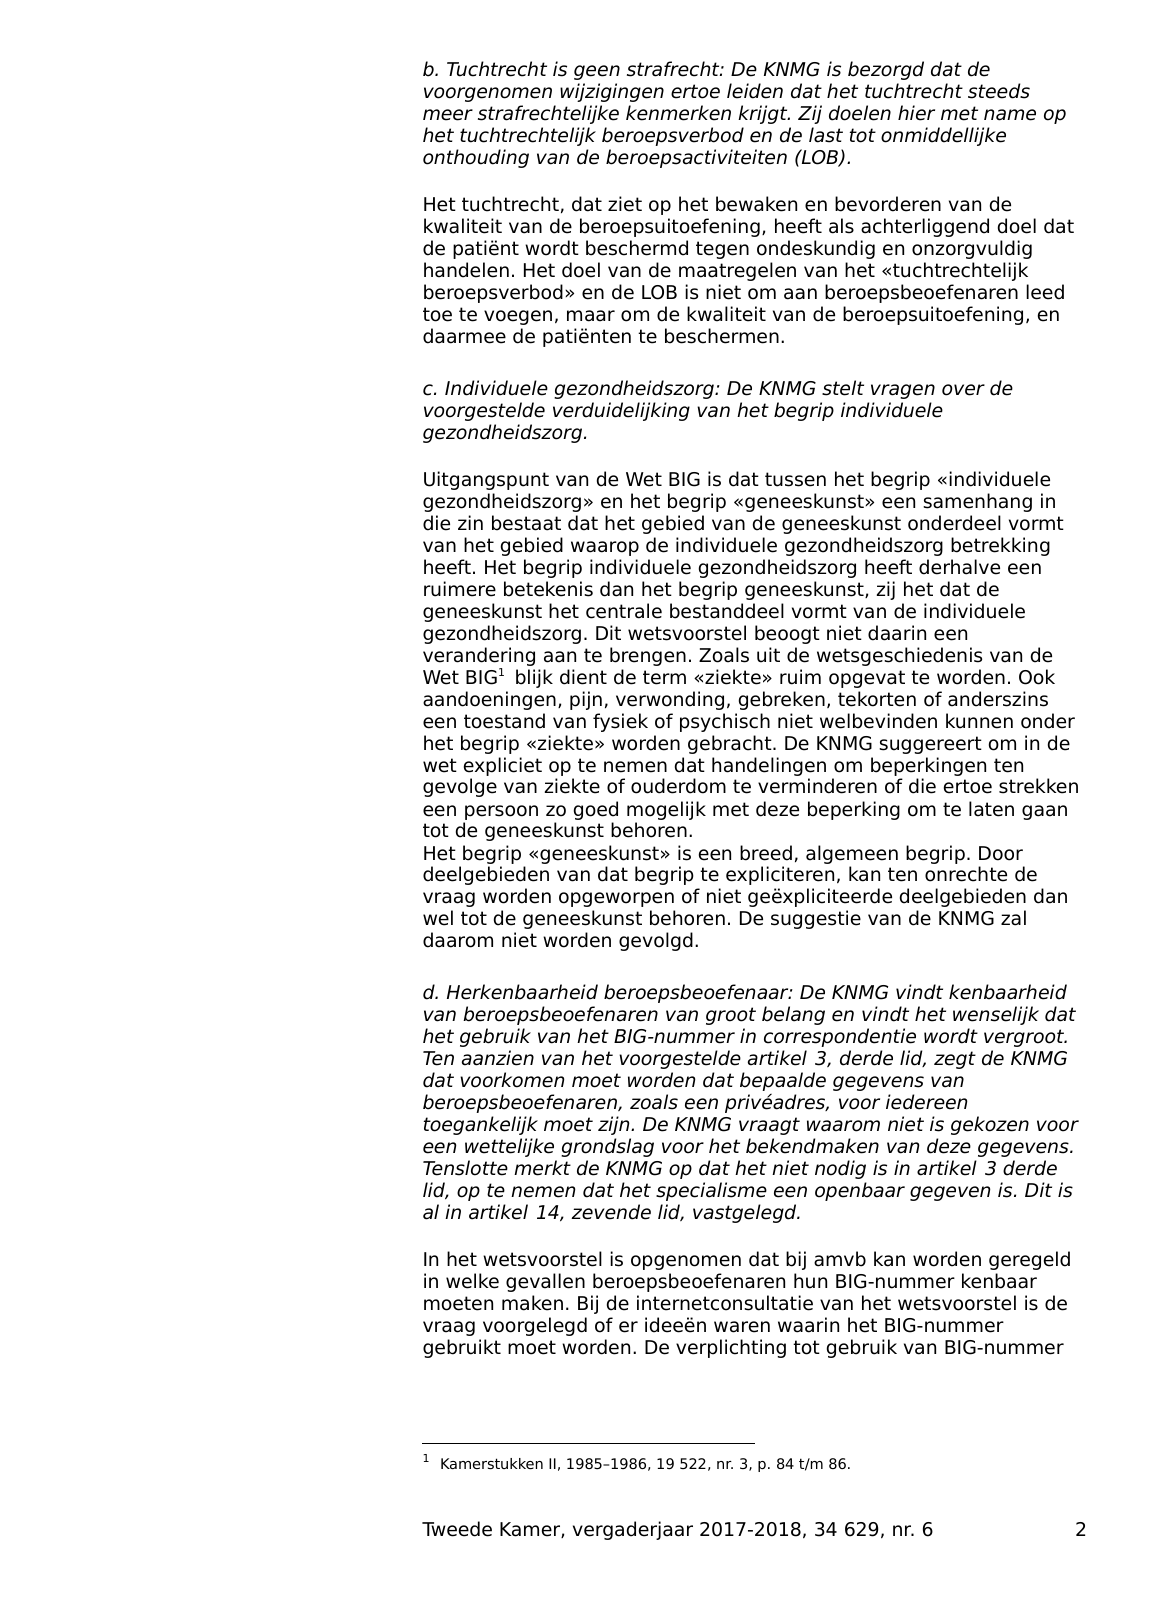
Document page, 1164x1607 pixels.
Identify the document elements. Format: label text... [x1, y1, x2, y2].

text In het wetsvoorstel is opgenomen dat bij amvb kan worden geregeld in welke gevallen beroepsbeoefenaren hun BIG-nummer kenbaar moeten maken. Bij de internetconsultatie van het wetsvoorstel is de vraag voorgelegd of er ideeën waren waarin het BIG-nummer gebruikt moet worden. De verplichting tot gebruik van BIG-nummer [422, 1249, 1087, 1359]
subtitle d. Herkenbaarheid beroepsbeoefenaar: De KNMG vindt kenbaarheid van beroepsbeoefenaren van groot belang en vindt het wenselijk dat het gebruik van het BIG-nummer in correspondentie wordt vergroot. Ten aanzien van het voorgestelde artikel 3, derde lid, zegt de KNMG dat voorkomen moet worden dat bepaalde gegevens van beroepsbeoefenaren, zoals een privéadres, voor iedereen toegankelijk moet zijn. De KNMG vraagt waarom niet is gekozen voor een wettelijke grondslag voor het bekendmaken van deze gegevens. Tenslotte merkt de KNMG op dat het niet nodig is in artikel 3 derde lid, op te nemen dat het specialisme een openbaar gegeven is. Dit is al in artikel 14, zevende lid, vastgelegd. [422, 982, 1087, 1224]
subtitle b. Tuchtrecht is geen strafrecht: De KNMG is bezorgd dat de voorgenomen wijzigingen ertoe leiden dat het tuchtrecht steeds meer strafrechtelijke kenmerken krijgt. Zij doelen hier met name op het tuchtrechtelijk beroepsverbod en de last tot onmiddellijke onthouding van de beroepsactiviteiten (LOB). [422, 59, 1087, 169]
text Uitgangspunt van de Wet BIG is dat tussen het begrip «individuele gezondheidszorg» en het begrip «geneeskunst» een samenhang in die zin bestaat dat het gebied van de geneeskunst onderdeel vormt van het gebied waarop de individuele gezondheidszorg betrekking heeft. Het begrip individuele gezondheidszorg heeft derhalve een ruimere betekenis dan het begrip geneeskunst, zij het dat de geneeskunst het centrale bestanddeel vormt van de individuele gezondheidszorg. Dit wetsvoorstel beoogt niet daarin een verandering aan te brengen. Zoals uit de wetsgeschiedenis van de Wet BIG blijk dient de term «ziekte» ruim opgevat te worden. Ook aandoeningen, pijn, verwonding, gebreken, tekorten of anderszins een toestand van fysiek of psychisch niet welbevinden kunnen onder het begrip «ziekte» worden gebracht. De KNMG suggereert om in de wet expliciet op te nemen dat handelingen om beperkingen ten gevolge van ziekte of ouderdom te verminderen of die ertoe strekken een persoon zo goed mogelijk met deze beperking om te laten gaan tot de geneeskunst behoren. [422, 469, 1087, 842]
text Het begrip «geneeskunst» is een breed, algemeen begrip. Door deelgebieden van dat begrip te expliciteren, kan ten onrechte de vraag worden opgeworpen of niet geëxpliciteerde deelgebieden dan wel tot de geneeskunst behoren. De suggestie van de KNMG zal daarom niet worden gevolgd. [422, 842, 1087, 952]
subtitle c. Individuele gezondheidszorg: De KNMG stelt vragen over de voorgestelde verduidelijking van het begrip individuele gezondheidszorg. [422, 378, 1087, 444]
text Het tuchtrecht, dat ziet op het bewaken en bevorderen van de kwaliteit van de beroepsuitoefening, heeft als achterliggend doel dat de patiënt wordt beschermd tegen ondeskundig en onzorgvuldig handelen. Het doel van de maatregelen van het «tuchtrechtelijk beroepsverbod» en de LOB is niet om aan beroepsbeoefenaren leed toe te voegen, maar om de kwaliteit van de beroepsuitoefening, en daarmee de patiënten te beschermen. [422, 194, 1087, 348]
text Kamerstukken II, 1985–1986, 19 522, nr. 3, p. 84 t/m 86. [422, 1452, 1087, 1474]
